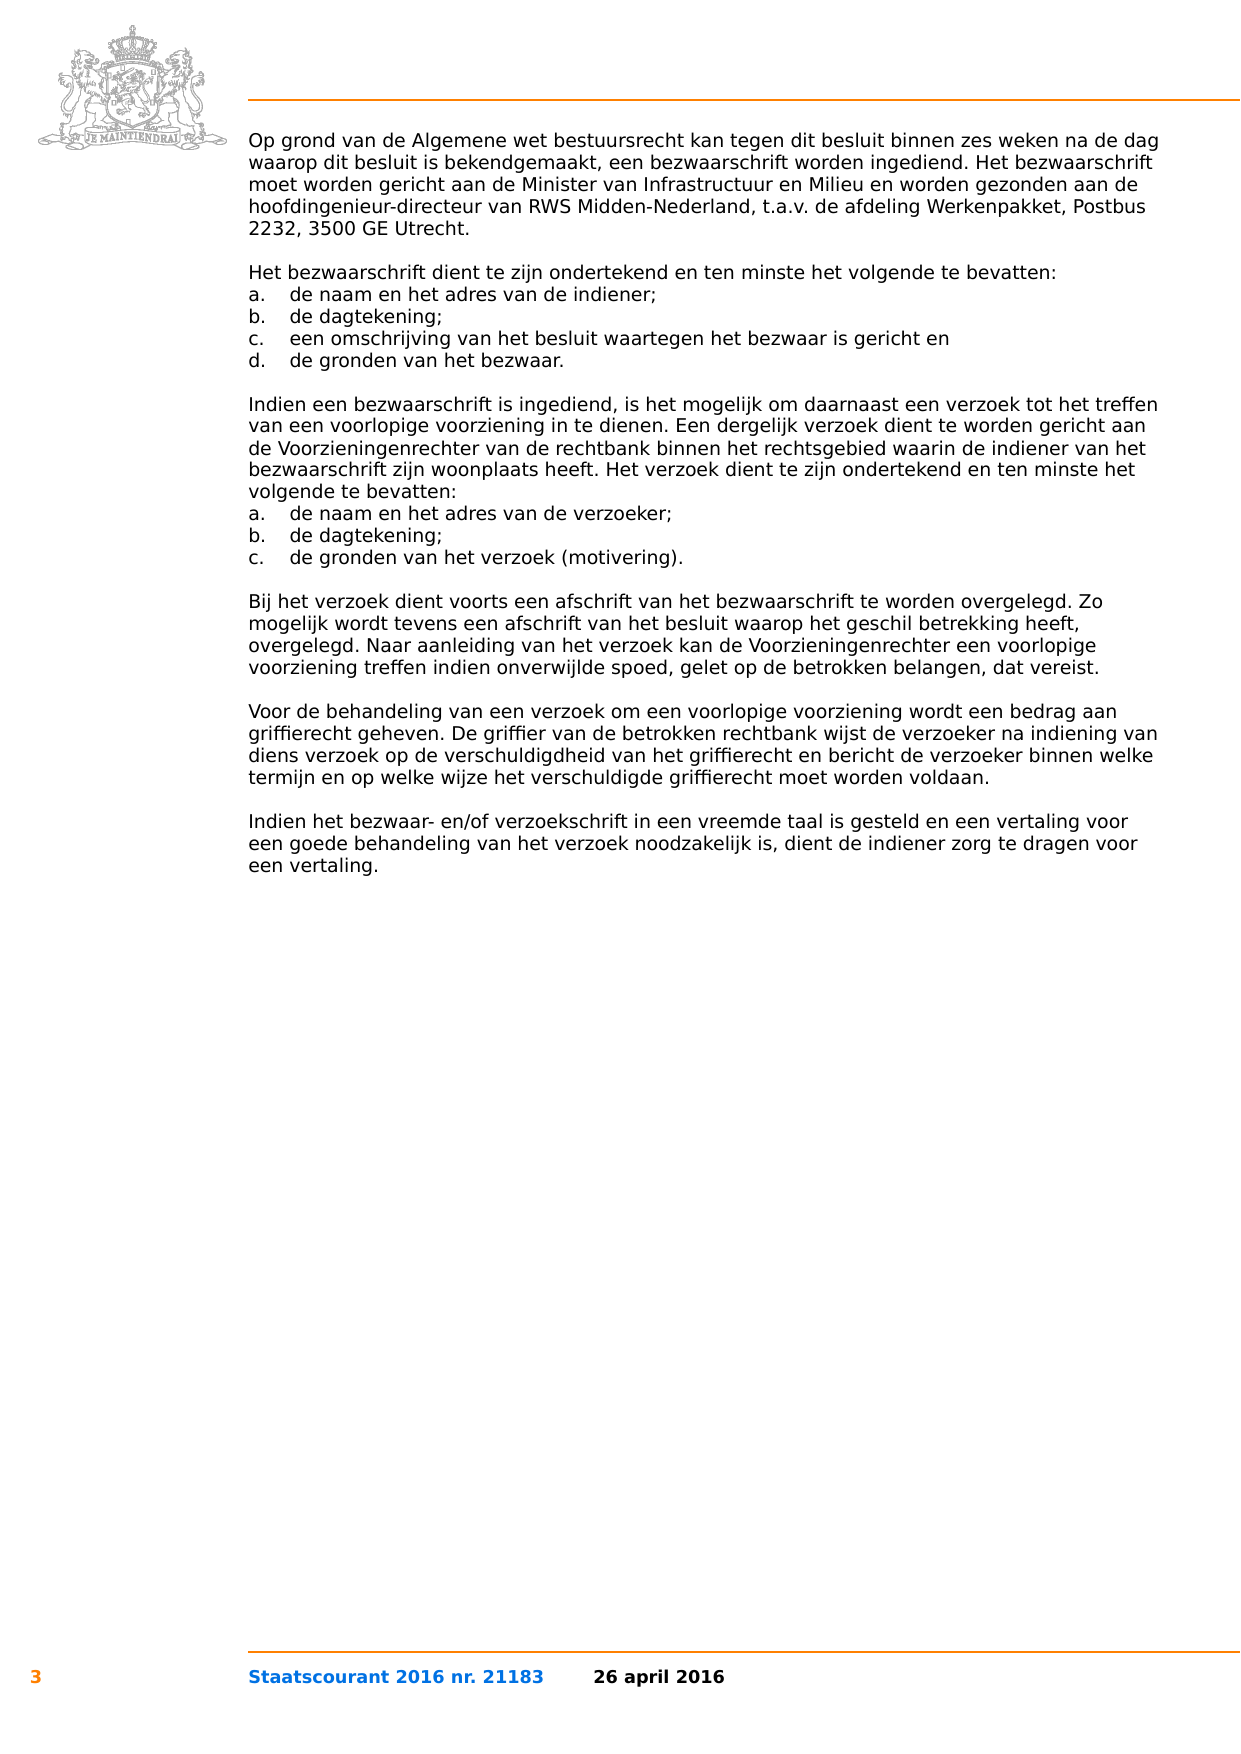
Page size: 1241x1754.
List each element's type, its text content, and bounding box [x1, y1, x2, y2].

text d. de gronden van het bezwaar. [248, 349, 1163, 372]
text Indien het bezwaar- en/of verzoekschrift in een vreemde taal is gesteld en een vertaling voor een goede behandeling van het verzoek noodzakelijk is, dient de indiener zorg te dragen voor een vertaling. [248, 811, 1163, 877]
text Het bezwaarschrift dient te zijn ondertekend en ten minste het volgende te bevatten: [248, 262, 1163, 284]
picture [38, 25, 227, 150]
text a. de naam en het adres van de indiener; [248, 284, 1163, 306]
text Indien een bezwaarschrift is ingediend, is het mogelijk om daarnaast een verzoek tot het treffen van een voorlopige voorziening in te dienen. Een dergelijk verzoek dient te worden gericht aan de Voorzieningenrechter van de rechtbank binnen het rechtsgebied waarin de indiener van het bezwaarschrift zijn woonplaats heeft. Het verzoek dient te zijn ondertekend en ten minste het volgende te bevatten: [248, 393, 1163, 503]
text b. de dagtekening; [248, 306, 1163, 328]
text Op grond van de Algemene wet bestuursrecht kan tegen dit besluit binnen zes weken na de dag waarop dit besluit is bekendgemaakt, een bezwaarschrift worden ingediend. Het bezwaarschrift moet worden gericht aan de Minister van Infrastructuur en Milieu en worden gezonden aan de hoofdingenieur-directeur van RWS Midden-Nederland, t.a.v. de afdeling Werkenpakket, Postbus 2232, 3500 GE Utrecht. [248, 130, 1163, 240]
text c. een omschrijving van het besluit waartegen het bezwaar is gericht en [248, 328, 1163, 349]
text b. de dagtekening; [248, 525, 1163, 547]
text c. de gronden van het verzoek (motivering). [248, 547, 1163, 569]
text a. de naam en het adres van de verzoeker; [248, 503, 1163, 525]
text Bij het verzoek dient voorts een afschrift van het bezwaarschrift te worden overgelegd. Zo mogelijk wordt tevens een afschrift van het besluit waarop het geschil betrekking heeft, overgelegd. Naar aanleiding van het verzoek kan de Voorzieningenrechter een voorlopige voorziening treffen indien onverwijlde spoed, gelet op de betrokken belangen, dat vereist. [248, 591, 1163, 679]
text Voor de behandeling van een verzoek om een voorlopige voorziening wordt een bedrag aan griffierecht geheven. De griffier van de betrokken rechtbank wijst de verzoeker na indiening van diens verzoek op de verschuldigdheid van het griffierecht en bericht de verzoeker binnen welke termijn en op welke wijze het verschuldigde griffierecht moet worden voldaan. [248, 701, 1163, 789]
